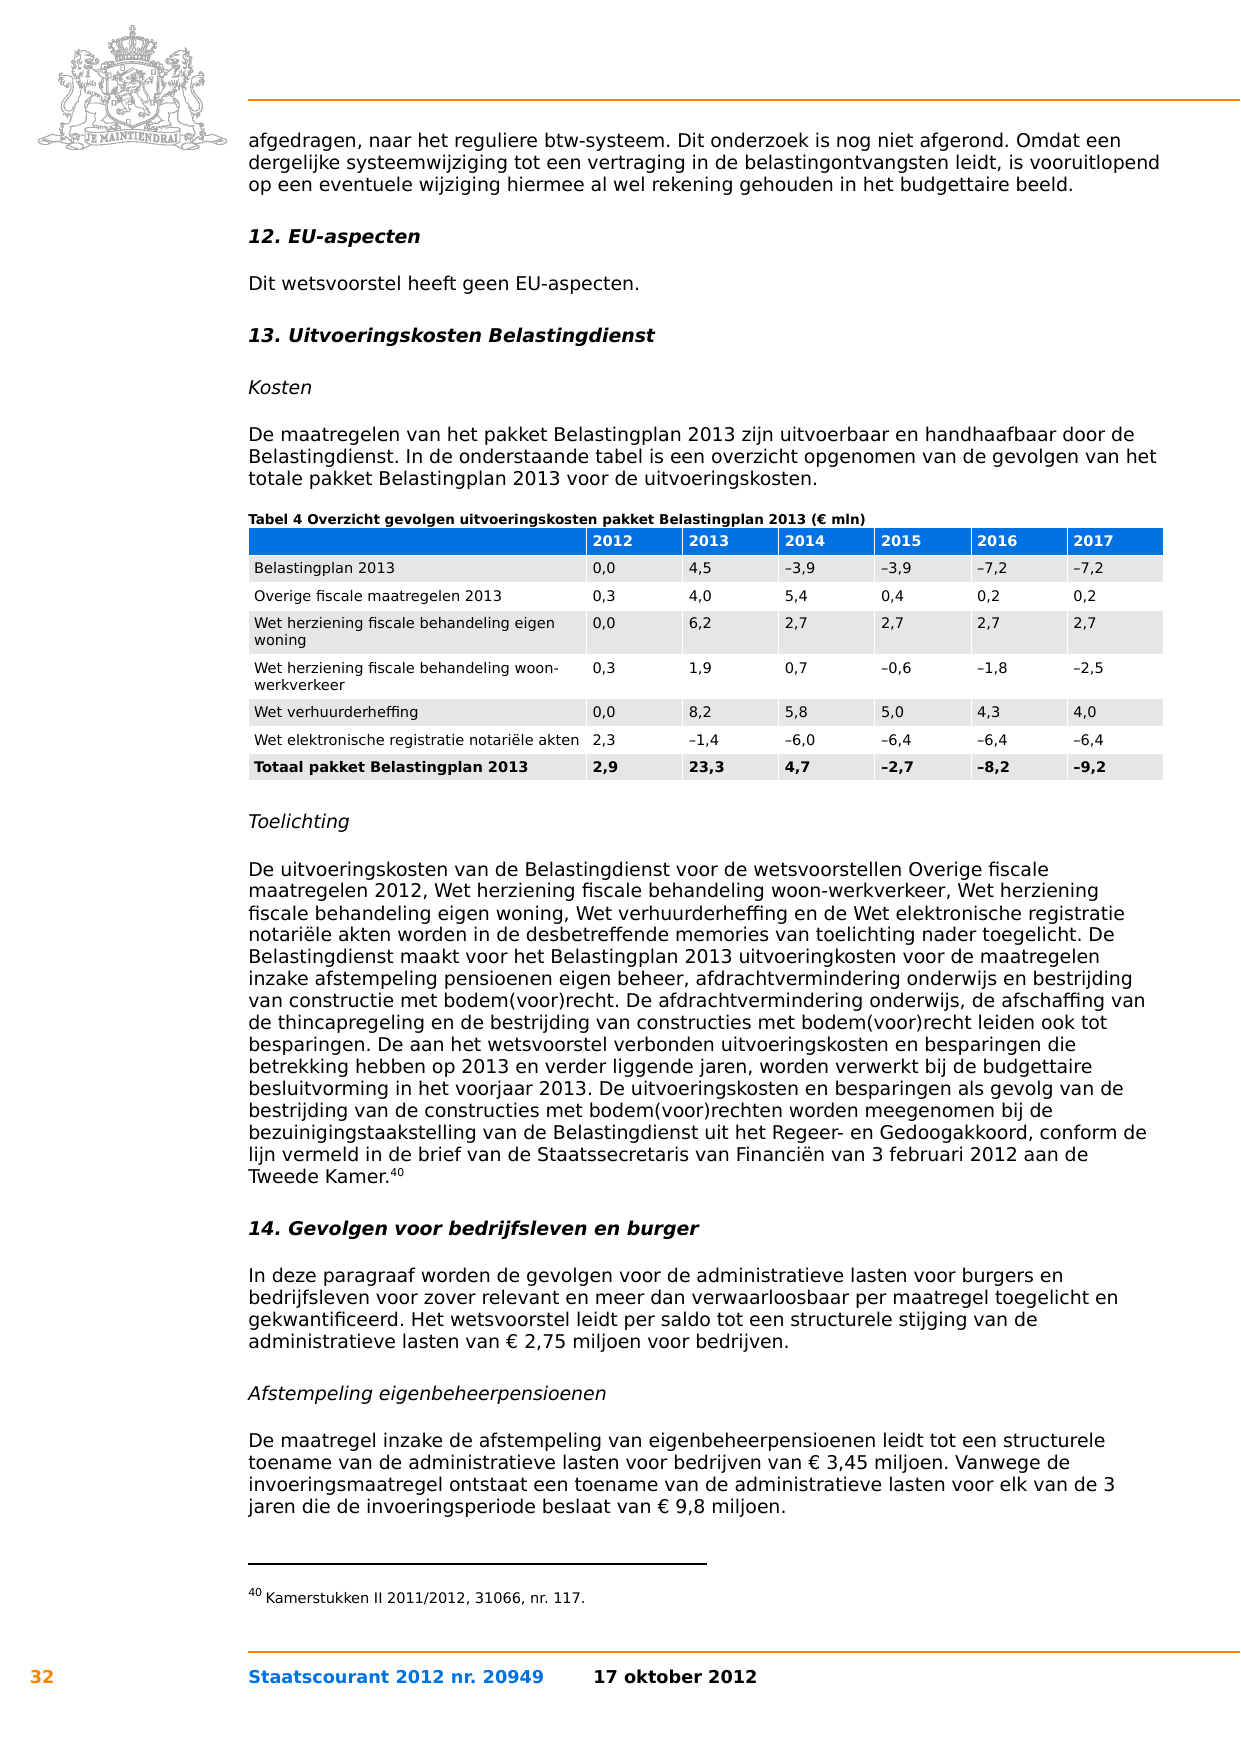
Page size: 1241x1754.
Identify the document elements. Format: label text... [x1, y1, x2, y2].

table_cell 5,8 [779, 699, 874, 726]
table_cell –6,0 [779, 727, 874, 753]
table_cell 2,9 [587, 754, 682, 780]
table_cell 0,3 [587, 583, 682, 609]
table_cell 2014 [779, 528, 874, 555]
table_cell 2012 [587, 528, 682, 555]
table_cell Wet herziening fiscale behandeling woon-werkverkeer [249, 655, 586, 698]
table_cell 2,3 [587, 727, 682, 753]
subtitle Afstempeling eigenbeheerpensioenen [248, 1383, 1163, 1405]
table_cell –2,5 [1068, 655, 1163, 698]
table_cell –1,8 [972, 655, 1067, 698]
table_cell –9,2 [1068, 754, 1163, 780]
table_cell 2015 [875, 528, 971, 555]
table_cell 4,0 [683, 583, 778, 609]
table_cell Wet elektronische registratie notariële akten [249, 727, 586, 753]
table_cell –1,4 [683, 727, 778, 753]
table_cell 1,9 [683, 655, 778, 698]
table_cell 2,7 [1068, 611, 1163, 654]
table_cell 0,2 [1068, 583, 1163, 609]
text De maatregel inzake de afstempeling van eigenbeheerpensioenen leidt tot een structurele toename van de administratieve lasten voor bedrijven van € 3,45 miljoen. Vanwege de invoeringsmaatregel ontstaat een toename van de administratieve lasten voor elk van de 3 jaren die de invoeringsperiode beslaat van € 9,8 miljoen. [248, 1430, 1163, 1518]
picture [38, 25, 227, 150]
table_cell 2013 [683, 528, 778, 555]
table_cell –3,9 [875, 556, 971, 582]
table_cell Wet herziening fiscale behandeling eigen woning [249, 611, 586, 654]
subtitle Kosten [248, 377, 1163, 399]
text In deze paragraaf worden de gevolgen voor de administratieve lasten voor burgers en bedrijfsleven voor zover relevant en meer dan verwaarloosbaar per maatregel toegelicht en gekwantificeerd. Het wetsvoorstel leidt per saldo tot een structurele stijging van de administratieve lasten van € 2,75 miljoen voor bedrijven. [248, 1265, 1163, 1353]
table_cell 0,0 [587, 556, 682, 582]
table_cell Belastingplan 2013 [249, 556, 586, 582]
table_cell 8,2 [683, 699, 778, 726]
subtitle 14. Gevolgen voor bedrijfsleven en burger [248, 1218, 1163, 1240]
table_cell 0,0 [587, 611, 682, 654]
table_cell 2,7 [875, 611, 971, 654]
table_cell 5,4 [779, 583, 874, 609]
table_cell 23,3 [683, 754, 778, 780]
text De maatregelen van het pakket Belastingplan 2013 zijn uitvoerbaar en handhaafbaar door de Belastingdienst. In de onderstaande tabel is een overzicht opgenomen van de gevolgen van het totale pakket Belastingplan 2013 voor de uitvoeringskosten. [248, 424, 1163, 490]
table_cell 0,0 [587, 699, 682, 726]
table_cell 0,4 [875, 583, 971, 609]
text afgedragen, naar het reguliere btw-systeem. Dit onderzoek is nog niet afgerond. Omdat een dergelijke systeemwijziging tot een vertraging in de belastingontvangsten leidt, is vooruitlopend op een eventuele wijziging hiermee al wel rekening gehouden in het budgettaire beeld. [248, 130, 1163, 196]
table_cell –7,2 [972, 556, 1067, 582]
text De uitvoeringskosten van de Belastingdienst voor de wetsvoorstellen Overige fiscale maatregelen 2012, Wet herziening fiscale behandeling woon-werkverkeer, Wet herziening fiscale behandeling eigen woning, Wet verhuurderheffing en de Wet elektronische registratie notariële akten worden in de desbetreffende memories van toelichting nader toegelicht. De Belastingdienst maakt voor het Belastingplan 2013 uitvoeringkosten voor de maatregelen inzake afstempeling pensioenen eigen beheer, afdrachtvermindering onderwijs en bestrijding van constructie met bodem(voor)recht. De afdrachtvermindering onderwijs, de afschaffing van de thincapregeling en de bestrijding van constructies met bodem(voor)recht leiden ook tot besparingen. De aan het wetsvoorstel verbonden uitvoeringskosten en besparingen die betrekking hebben op 2013 en verder liggende jaren, worden verwerkt bij de budgettaire besluitvorming in het voorjaar 2013. De uitvoeringskosten en besparingen als gevolg van de bestrijding van de constructies met bodem(voor)rechten worden meegenomen bij de bezuinigingstaakstelling van de Belastingdienst uit het Regeer- en Gedoogakkoord, conform de lijn vermeld in de brief van de Staatssecretaris van Financiën van 3 februari 2012 aan de Tweede Kamer. [248, 858, 1163, 1188]
table_cell 4,3 [972, 699, 1067, 726]
table_cell 0,7 [779, 655, 874, 698]
table_cell 2,7 [779, 611, 874, 654]
table_cell 6,2 [683, 611, 778, 654]
table_cell Overige fiscale maatregelen 2013 [249, 583, 586, 609]
table_cell 0,3 [587, 655, 682, 698]
table_cell 2016 [972, 528, 1067, 555]
table_cell 4,7 [779, 754, 874, 780]
table_cell Wet verhuurderheffing [249, 699, 586, 726]
table_header Tabel 4 Overzicht gevolgen uitvoeringskosten pakket Belastingplan 2013 (€ mln) [248, 512, 1163, 527]
table_cell 4,0 [1068, 699, 1163, 726]
table_cell –2,7 [875, 754, 971, 780]
table_cell –8,2 [972, 754, 1067, 780]
table_cell 5,0 [875, 699, 971, 726]
subtitle Toelichting [248, 811, 1163, 833]
table_cell [249, 528, 586, 555]
table_cell –7,2 [1068, 556, 1163, 582]
table_cell 2,7 [972, 611, 1067, 654]
subtitle 13. Uitvoeringskosten Belastingdienst [248, 325, 1163, 347]
table_cell 0,2 [972, 583, 1067, 609]
table_cell –6,4 [875, 727, 971, 753]
table_cell 4,5 [683, 556, 778, 582]
table_cell –6,4 [972, 727, 1067, 753]
subtitle 12. EU-aspecten [248, 226, 1163, 248]
table_cell –6,4 [1068, 727, 1163, 753]
table_cell Totaal pakket Belastingplan 2013 [249, 754, 586, 780]
text Dit wetsvoorstel heeft geen EU-aspecten. [248, 273, 1163, 295]
text Kamerstukken II 2011/2012, 31066, nr. 117. [248, 1586, 1163, 1608]
table_cell 2017 [1068, 528, 1163, 555]
table_cell –0,6 [875, 655, 971, 698]
table_cell –3,9 [779, 556, 874, 582]
